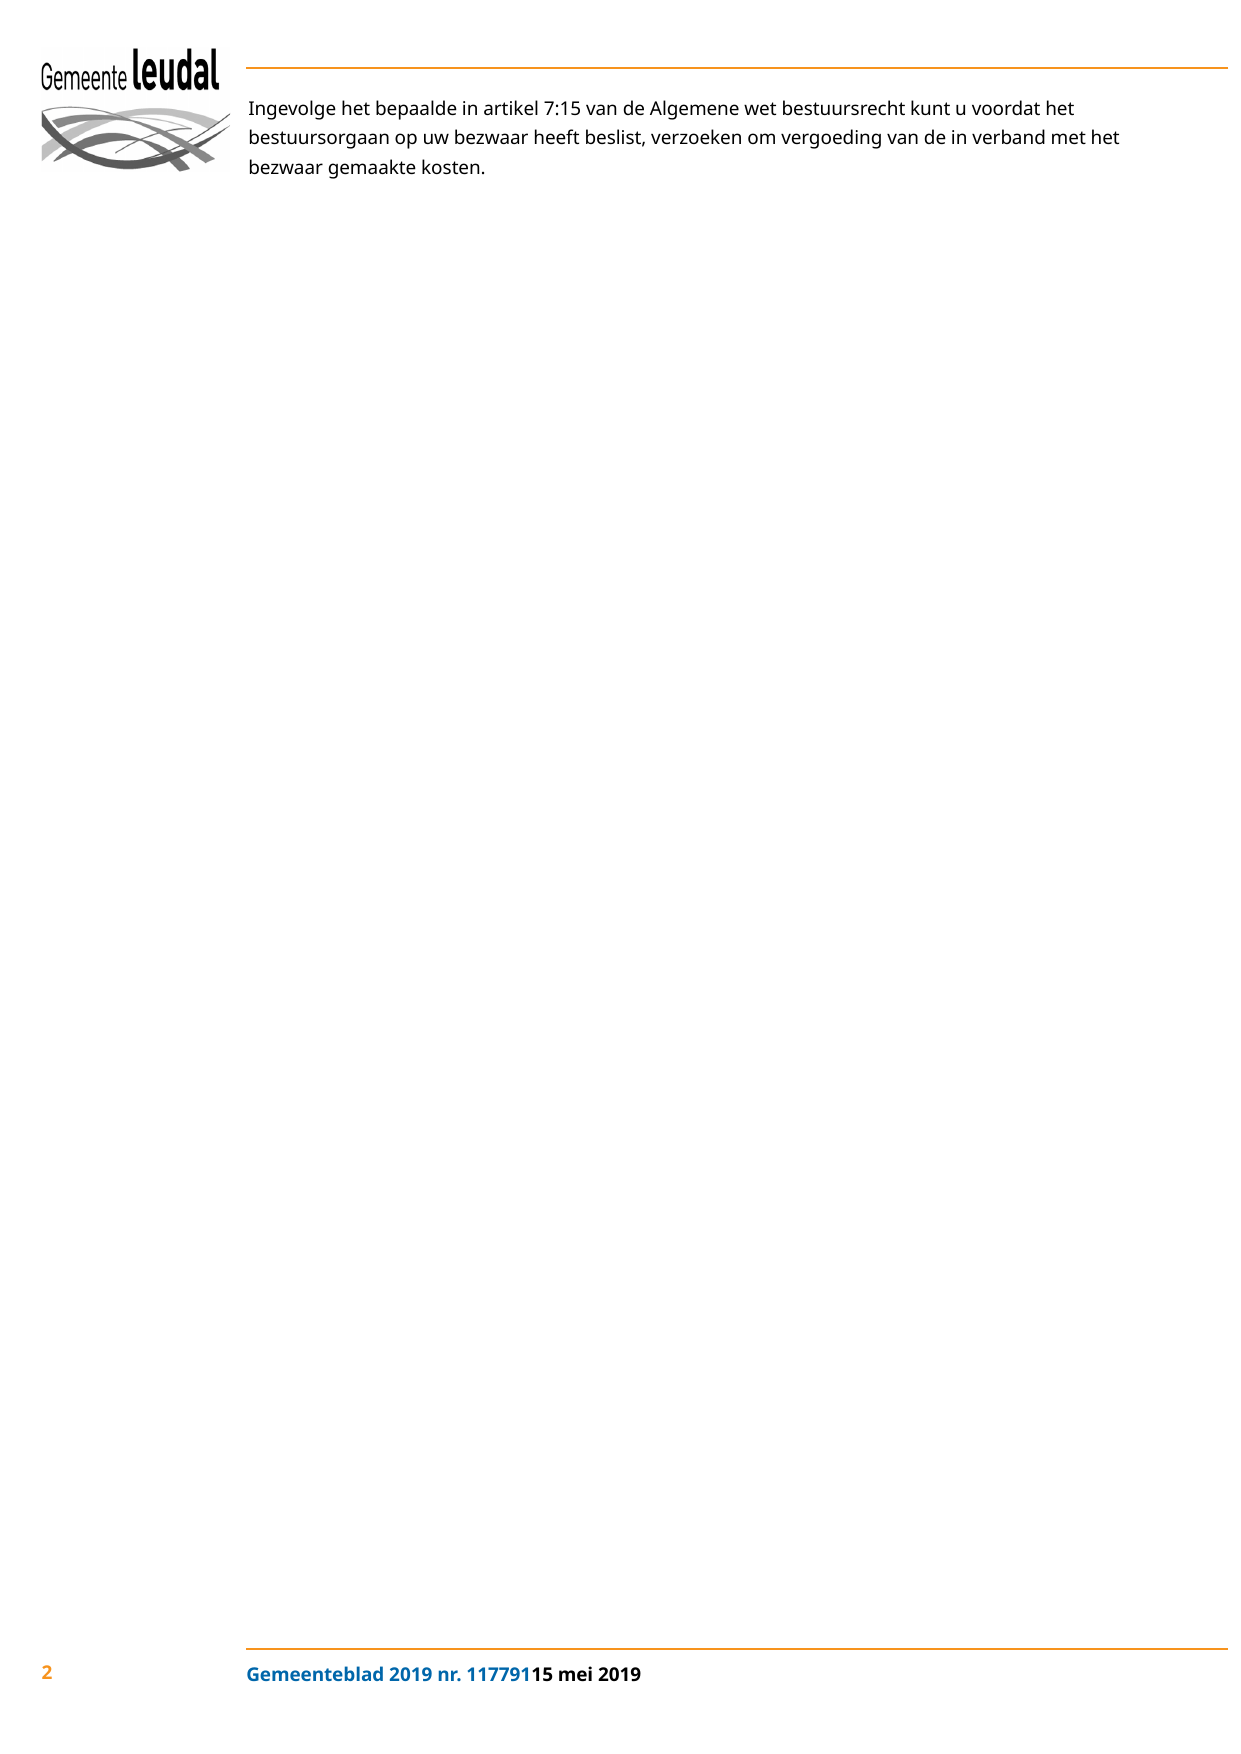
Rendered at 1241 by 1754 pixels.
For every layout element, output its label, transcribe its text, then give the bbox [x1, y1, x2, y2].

text Ingevolge het bepaalde in artikel 7:15 van de Algemene wet bestuursrecht kunt u voordat het bestuursorgaan op uw bezwaar heeft beslist, verzoeken om vergoeding van de in verband met het bezwaar gemaakte kosten. [248, 95, 1152, 180]
picture [41, 47, 231, 172]
